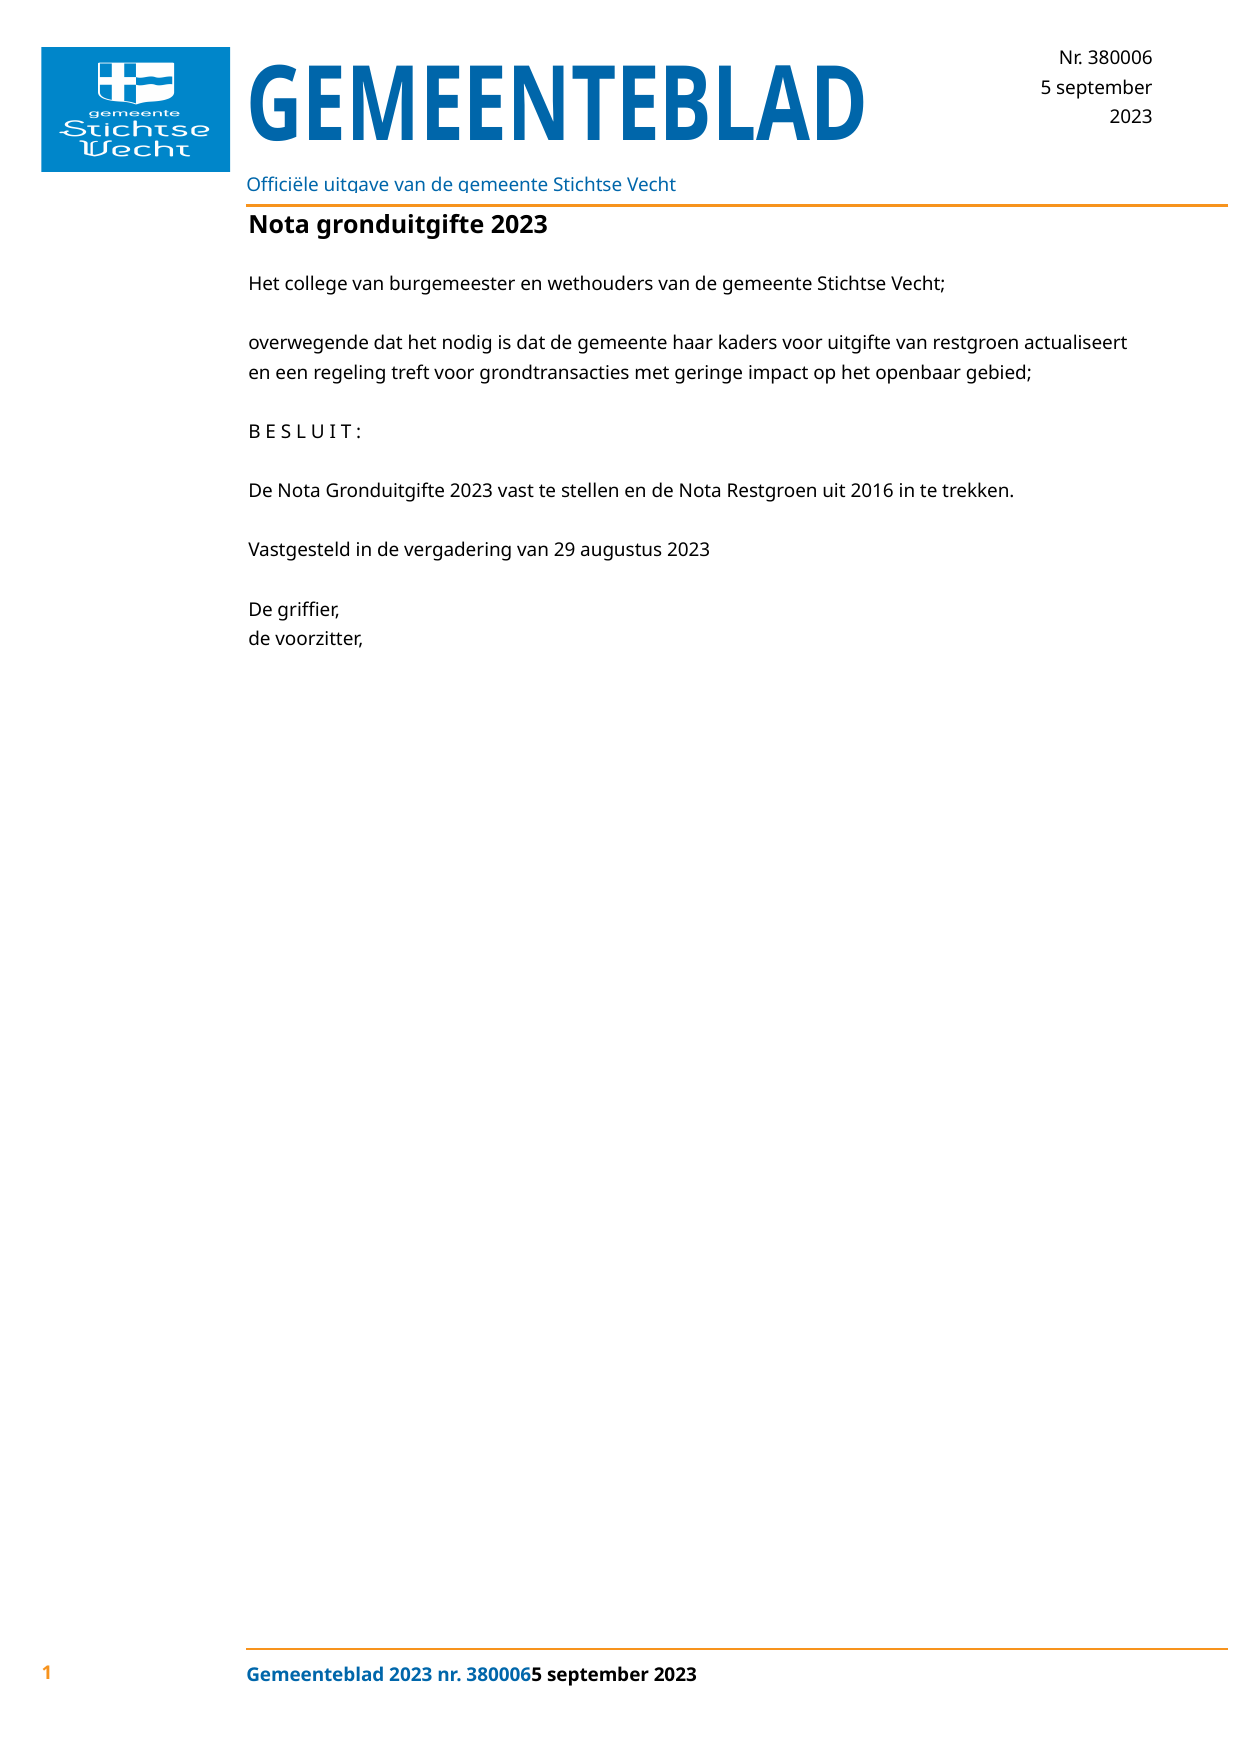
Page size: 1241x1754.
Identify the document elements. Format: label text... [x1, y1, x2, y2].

text de voorzitter, [248, 625, 1152, 651]
text De griffier, [248, 596, 1152, 621]
picture [99, 63, 135, 101]
picture [137, 63, 174, 103]
text De Nota Gronduitgifte 2023 vast te stellen en de Nota Restgroen uit 2016 in te trekken. [248, 477, 1152, 503]
text B E S L U I T : [248, 418, 1152, 444]
text Vastgesteld in de vergadering van 29 augustus 2023 [248, 537, 1152, 562]
text overwegende dat het nodig is dat de gemeente haar kaders voor uitgifte van restgroen actualiseert en een regeling treft voor grondtransacties met geringe impact op het openbaar gebied; [248, 329, 1152, 385]
text Nota gronduitgifte 2023 [248, 207, 1152, 241]
text Het college van burgemeester en wethouders van de gemeente Stichtse Vecht; [248, 270, 1152, 296]
